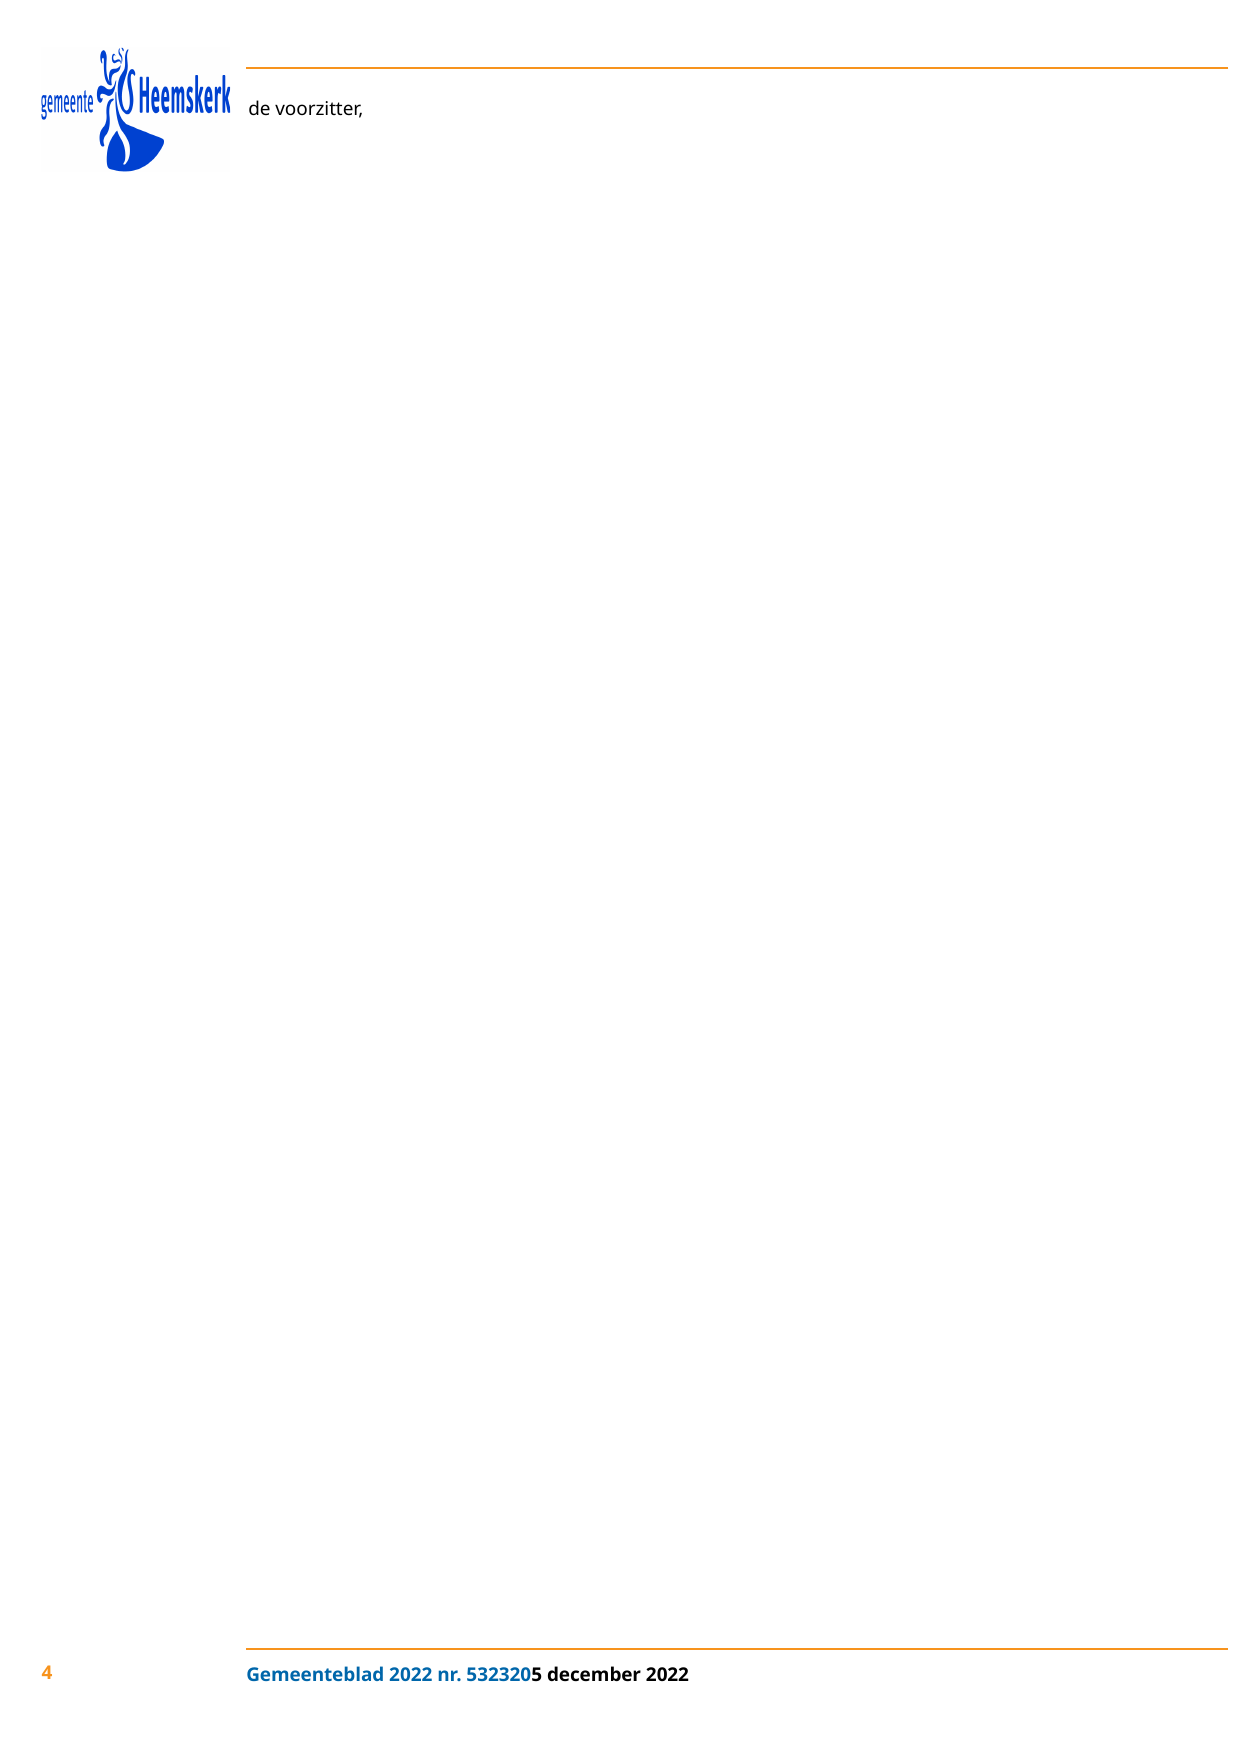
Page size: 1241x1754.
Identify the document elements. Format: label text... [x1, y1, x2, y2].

text de voorzitter, [248, 95, 1152, 121]
picture [41, 47, 231, 172]
